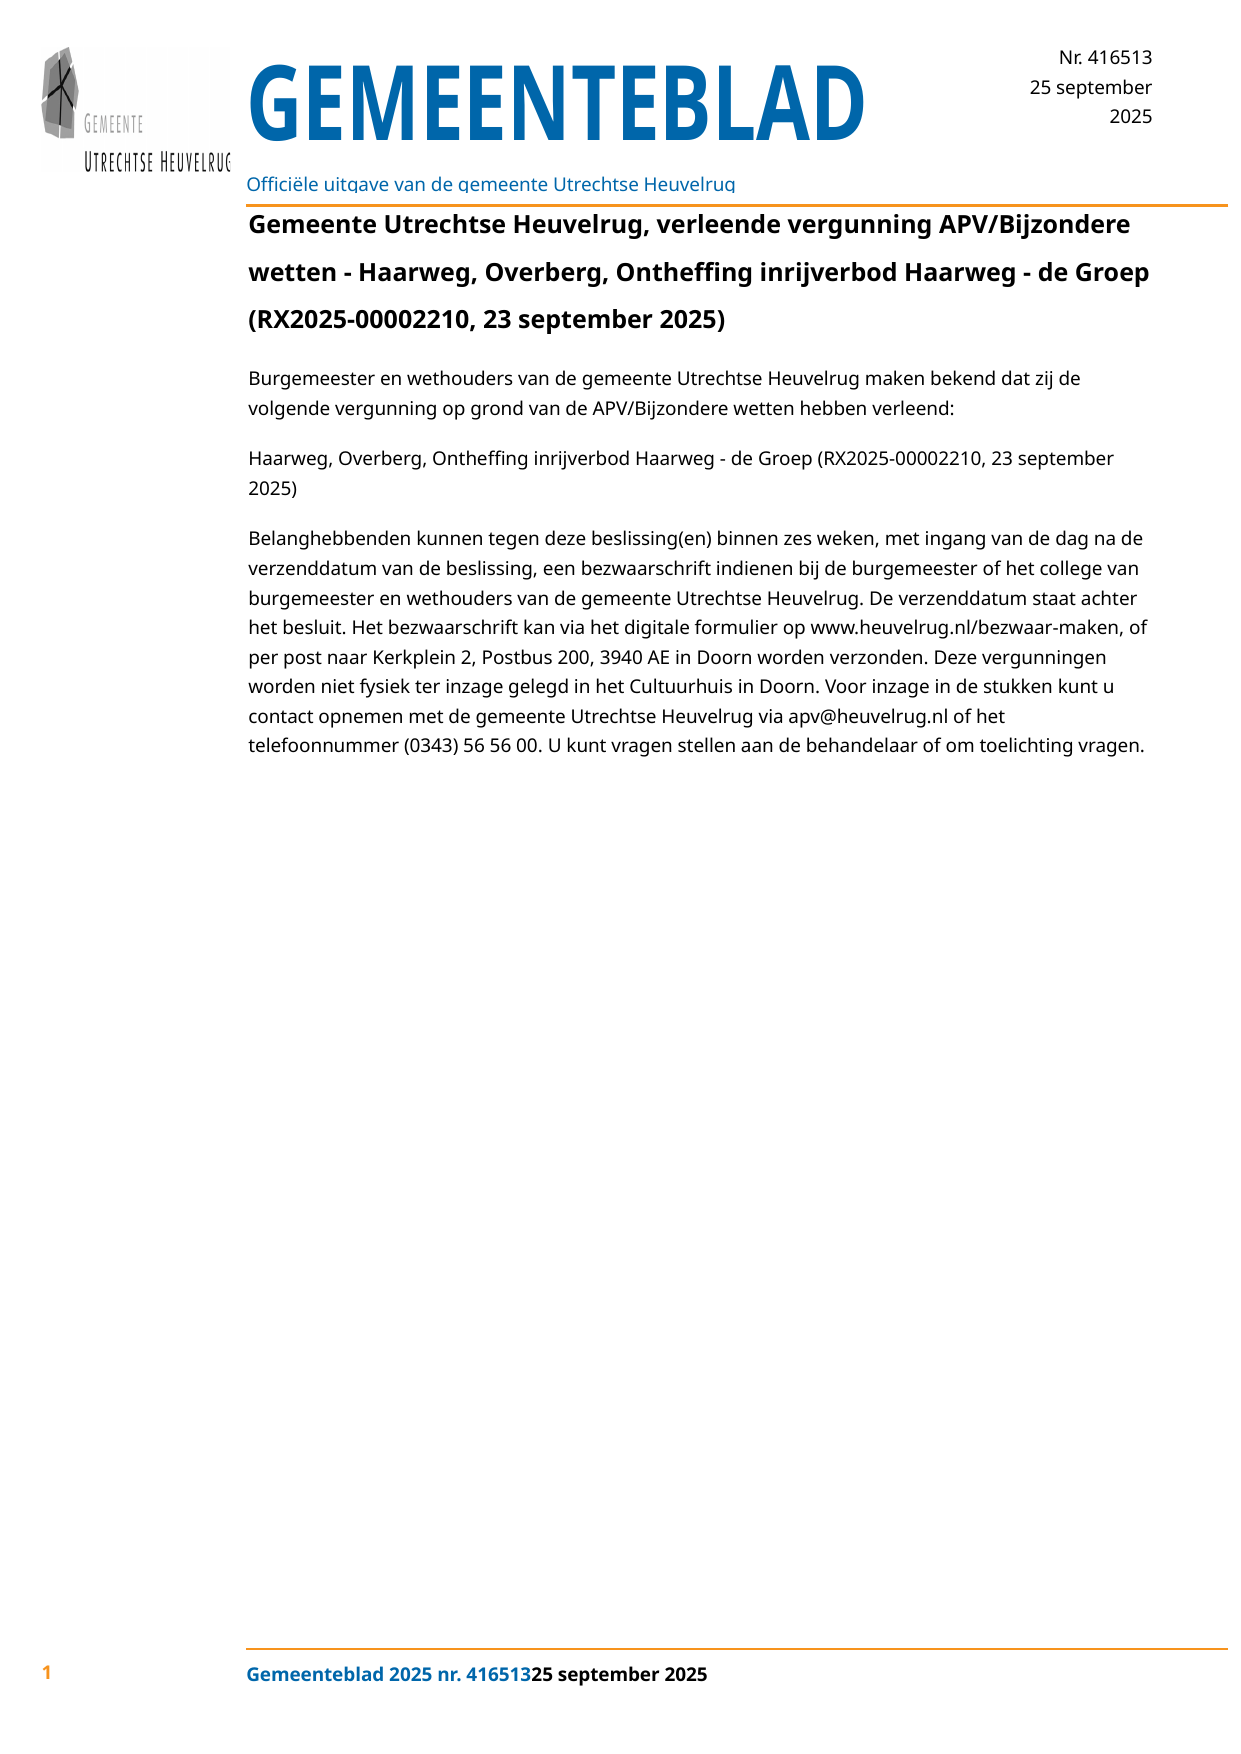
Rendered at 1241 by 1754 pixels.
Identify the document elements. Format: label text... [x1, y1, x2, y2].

text Burgemeester en wethouders van de gemeente Utrechtse Heuvelrug maken bekend dat zij de volgende vergunning op grond van de APV/Bijzondere wetten hebben verleend: [248, 366, 1152, 421]
picture [41, 47, 231, 172]
text Belanghebbenden kunnen tegen deze beslissing(en) binnen zes weken, met ingang van de dag na de verzenddatum van de beslissing, een bezwaarschrift indienen bij de burgemeester of het college van burgemeester en wethouders van de gemeente Utrechtse Heuvelrug. De verzenddatum staat achter het besluit. Het bezwaarschrift kan via het digitale formulier op www.heuvelrug.nl/bezwaar-maken, of per post naar Kerkplein 2, Postbus 200, 3940 AE in Doorn worden verzonden. Deze vergunningen worden niet fysiek ter inzage gelegd in het Cultuurhuis in Doorn. Voor inzage in de stukken kunt u contact opnemen met de gemeente Utrechtse Heuvelrug via apv@heuvelrug.nl of het telefoonnummer (0343) 56 56 00. U kunt vragen stellen aan de behandelaar of om toelichting vragen. [248, 526, 1152, 758]
text Haarweg, Overberg, Ontheffing inrijverbod Haarweg - de Groep (RX2025-00002210, 23 september 2025) [248, 446, 1152, 501]
text Gemeente Utrechtse Heuvelrug, verleende vergunning APV/Bijzondere wetten - Haarweg, Overberg, Ontheffing inrijverbod Haarweg - de Groep (RX2025-00002210, 23 september 2025) [248, 207, 1152, 336]
